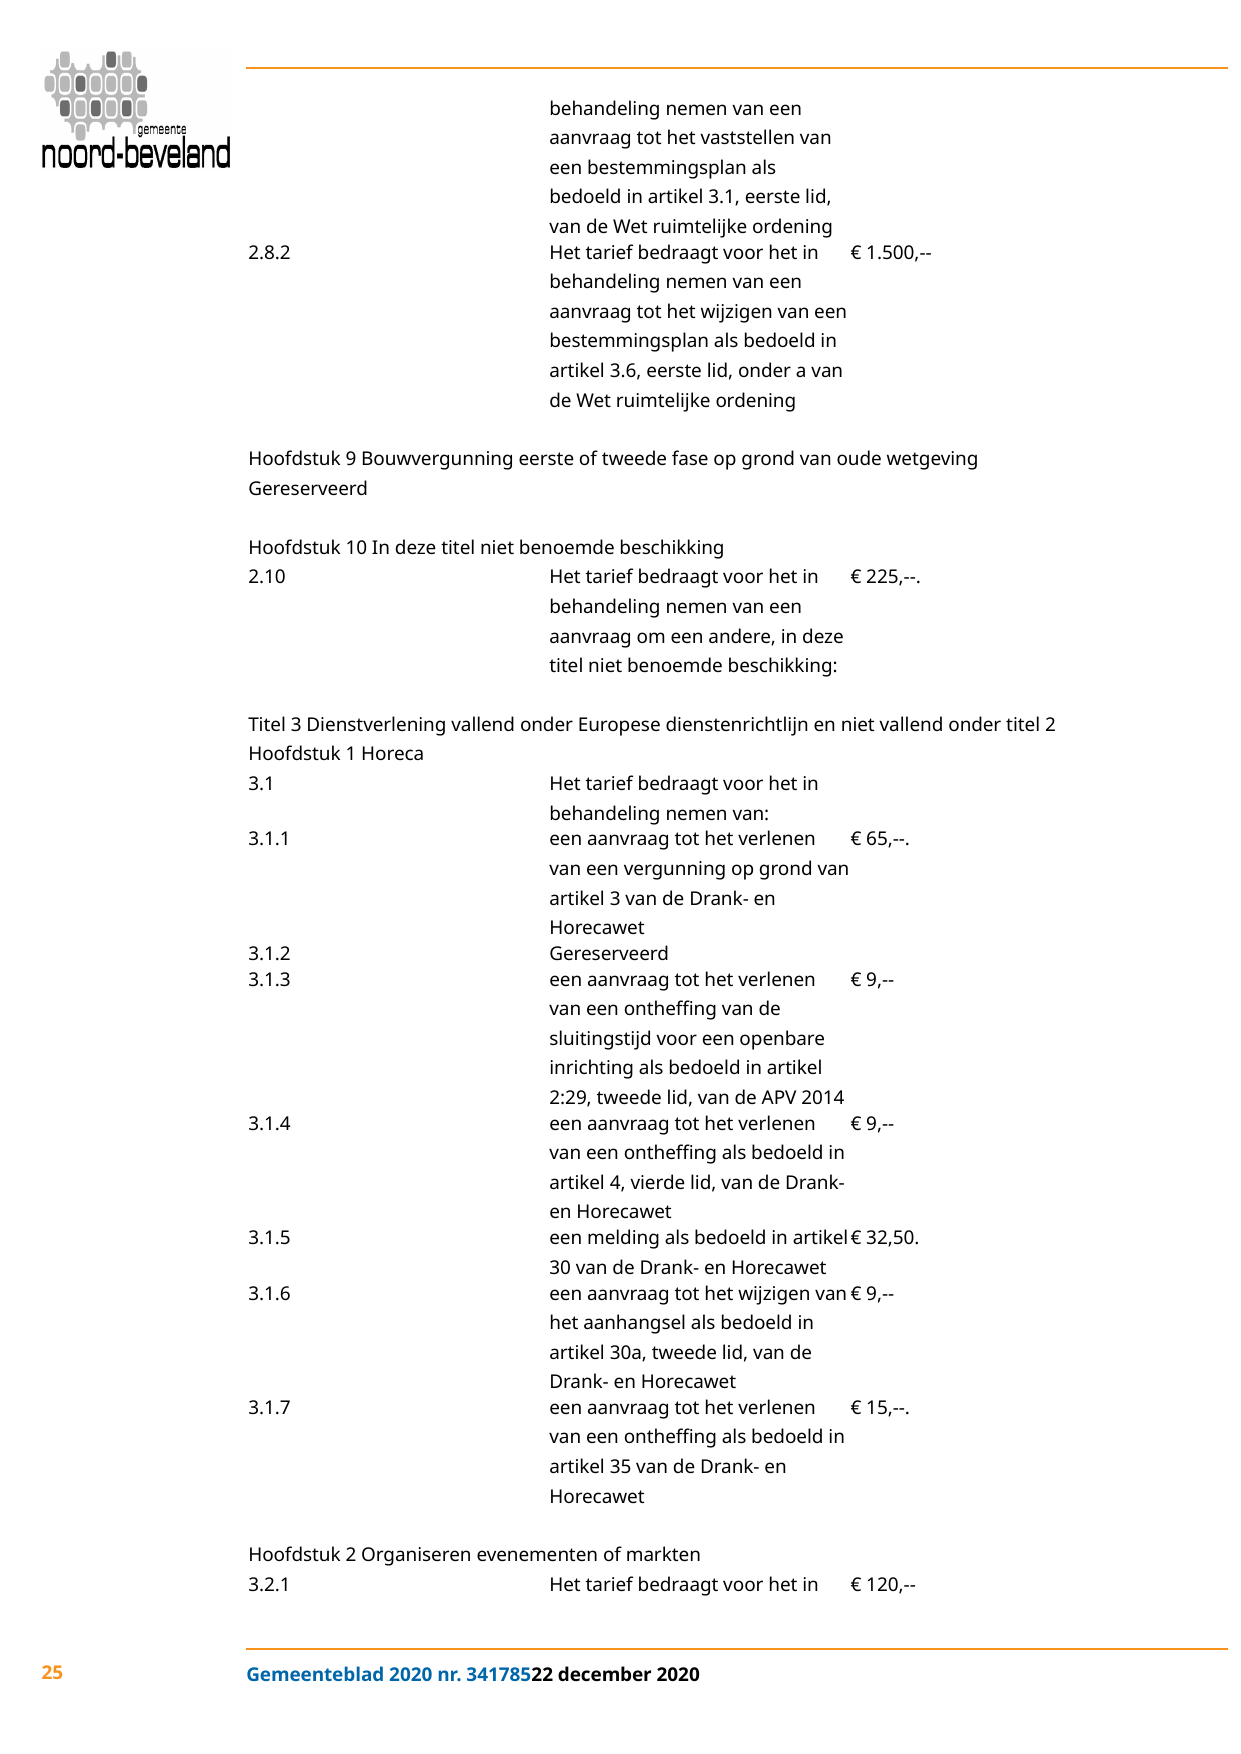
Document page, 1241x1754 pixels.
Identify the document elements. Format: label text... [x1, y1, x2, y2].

table_cell een aanvraag tot het verlenen van een ontheffing als bedoeld in artikel 35 van de Drank- en Horecawet [549, 1394, 850, 1509]
text Hoofdstuk 10 In deze titel niet benoemde beschikking [248, 534, 1152, 560]
table_cell Gereserveerd [549, 940, 850, 966]
table_header 3.1 [248, 770, 549, 826]
table_cell 3.1.5 [248, 1224, 549, 1280]
table_header € 120,-- [850, 1571, 1152, 1597]
text Gereserveerd [248, 475, 1152, 501]
table_cell 3.1.6 [248, 1280, 549, 1394]
table_header 3.2.1 [248, 1571, 549, 1597]
table_header [850, 95, 1152, 239]
picture [41, 47, 231, 172]
table_cell € 9,-- [850, 1110, 1152, 1224]
table_header Het tarief bedraagt voor het in behandeling nemen van een aanvraag om een andere, in deze titel niet benoemde beschikking: [549, 564, 850, 678]
table_cell € 15,--. [850, 1394, 1152, 1509]
table_cell een melding als bedoeld in artikel 30 van de Drank- en Horecawet [549, 1224, 850, 1280]
table_cell 3.1.7 [248, 1394, 549, 1509]
table_cell een aanvraag tot het verlenen van een ontheffing als bedoeld in artikel 4, vierde lid, van de Drank- en Horecawet [549, 1110, 850, 1224]
table_cell Het tarief bedraagt voor het in behandeling nemen van een aanvraag tot het wijzigen van een bestemmingsplan als bedoeld in artikel 3.6, eerste lid, onder a van de Wet ruimtelijke ordening [549, 239, 850, 412]
table_cell een aanvraag tot het wijzigen van het aanhangsel als bedoeld in artikel 30a, tweede lid, van de Drank- en Horecawet [549, 1280, 850, 1394]
text Hoofdstuk 2 Organiseren evenementen of markten [248, 1541, 1152, 1567]
table_cell € 1.500,-- [850, 239, 1152, 412]
table_cell 3.1.2 [248, 940, 549, 966]
table_cell € 9,-- [850, 1280, 1152, 1394]
table_cell € 32,50. [850, 1224, 1152, 1280]
table_cell een aanvraag tot het verlenen van een vergunning op grond van artikel 3 van de Drank- en Horecawet [549, 826, 850, 940]
table_cell 3.1.4 [248, 1110, 549, 1224]
table_cell € 65,--. [850, 826, 1152, 940]
table_cell 3.1.1 [248, 826, 549, 940]
text Hoofdstuk 9 Bouwvergunning eerste of tweede fase op grond van oude wetgeving [248, 445, 1152, 471]
table_cell 3.1.3 [248, 966, 549, 1110]
table_header Het tarief bedraagt voor het in [549, 1571, 850, 1597]
table_header Het tarief bedraagt voor het in behandeling nemen van: [549, 770, 850, 826]
table_cell € 9,-- [850, 966, 1152, 1110]
text Hoofdstuk 1 Horeca [248, 741, 1152, 766]
table_cell 2.8.2 [248, 239, 549, 412]
table_header 2.10 [248, 564, 549, 678]
table_header [850, 770, 1152, 826]
table_header [248, 95, 549, 239]
table_header behandeling nemen van een aanvraag tot het vaststellen van een bestemmingsplan als bedoeld in artikel 3.1, eerste lid, van de Wet ruimtelijke ordening [549, 95, 850, 239]
table_cell [850, 940, 1152, 966]
table_cell een aanvraag tot het verlenen van een ontheffing van de sluitingstijd voor een openbare inrichting als bedoeld in artikel 2:29, tweede lid, van de APV 2014 [549, 966, 850, 1110]
table_header € 225,--. [850, 564, 1152, 678]
text Titel 3 Dienstverlening vallend onder Europese dienstenrichtlijn en niet vallend onder titel 2 [248, 711, 1152, 737]
